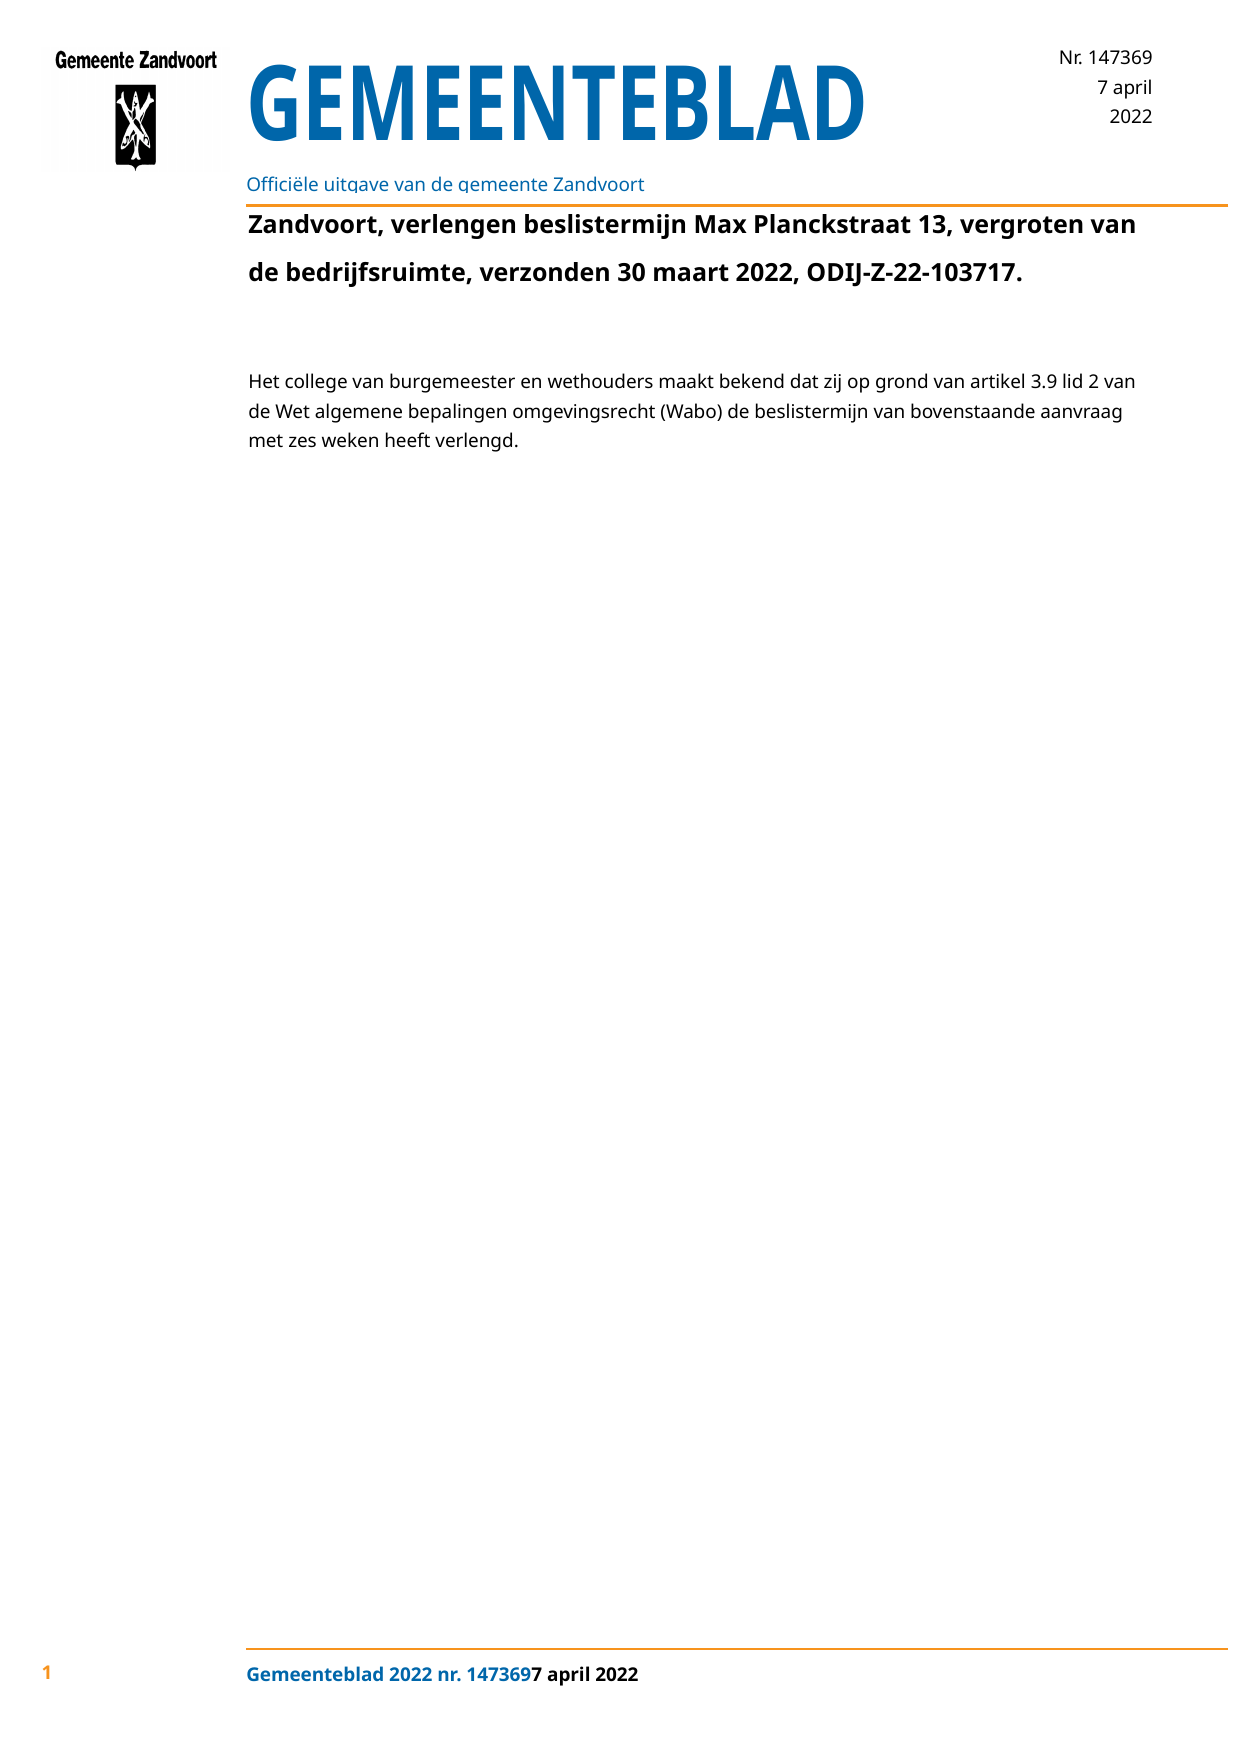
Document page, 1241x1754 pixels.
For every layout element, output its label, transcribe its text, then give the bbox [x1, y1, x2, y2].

text Het college van burgemeester en wethouders maakt bekend dat zij op grond van artikel 3.9 lid 2 van de Wet algemene bepalingen omgevingsrecht (Wabo) de beslistermijn van bovenstaande aanvraag met zes weken heeft verlengd. [248, 368, 1152, 453]
picture [41, 47, 231, 172]
text Zandvoort, verlengen beslistermijn Max Planckstraat 13, vergroten van de bedrijfsruimte, verzonden 30 maart 2022, ODIJ-Z-22-103717. [248, 207, 1152, 288]
